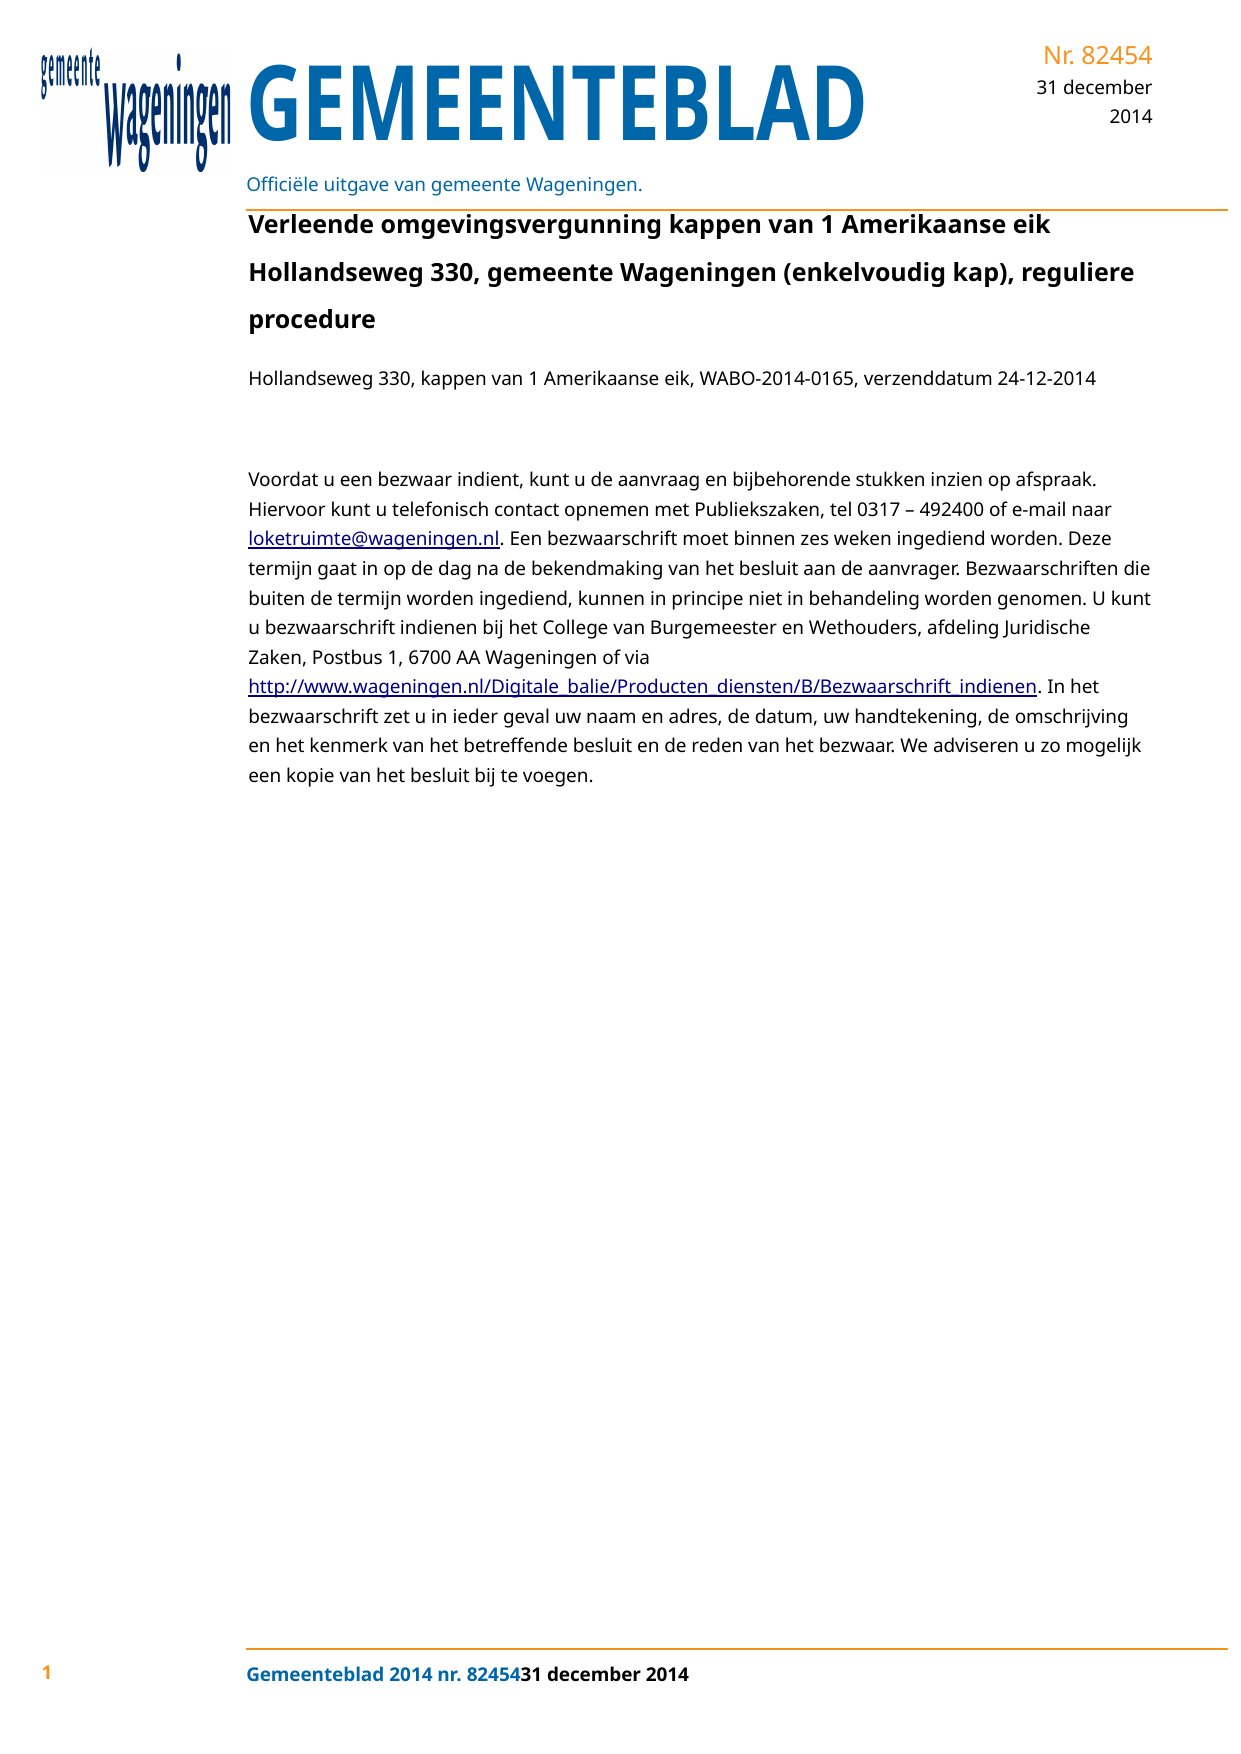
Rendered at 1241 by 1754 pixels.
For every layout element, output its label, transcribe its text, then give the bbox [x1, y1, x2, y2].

text Voordat u een bezwaar indient, kunt u de aanvraag en bijbehorende stukken inzien op afspraak. Hiervoor kunt u telefonisch contact opnemen met Publiekszaken, tel 0317 – 492400 of e-mail naar loketruimte@wageningen.nl. Een bezwaarschrift moet binnen zes weken ingediend worden. Deze termijn gaat in op de dag na de bekendmaking van het besluit aan de aanvrager. Bezwaarschriften die buiten de termijn worden ingediend, kunnen in principe niet in behandeling worden genomen. U kunt u bezwaarschrift indienen bij het College van Burgemeester en Wethouders, afdeling Juridische Zaken, Postbus 1, 6700 AA Wageningen of via http://www.wageningen.nl/Digitale_balie/Producten_diensten/B/Bezwaarschrift_indienen. In het bezwaarschrift zet u in ieder geval uw naam en adres, de datum, uw handtekening, de omschrijving en het kenmerk van het betreffende besluit en de reden van het bezwaar. We adviseren u zo mogelijk een kopie van het besluit bij te voegen. [248, 466, 1152, 788]
picture [41, 47, 231, 172]
text Verleende omgevingsvergunning kappen van 1 Amerikaanse eik Hollandseweg 330, gemeente Wageningen (enkelvoudig kap), reguliere procedure [248, 211, 1152, 336]
text Hollandseweg 330, kappen van 1 Amerikaanse eik, WABO-2014-0165, verzenddatum 24-12-2014 [248, 366, 1152, 391]
